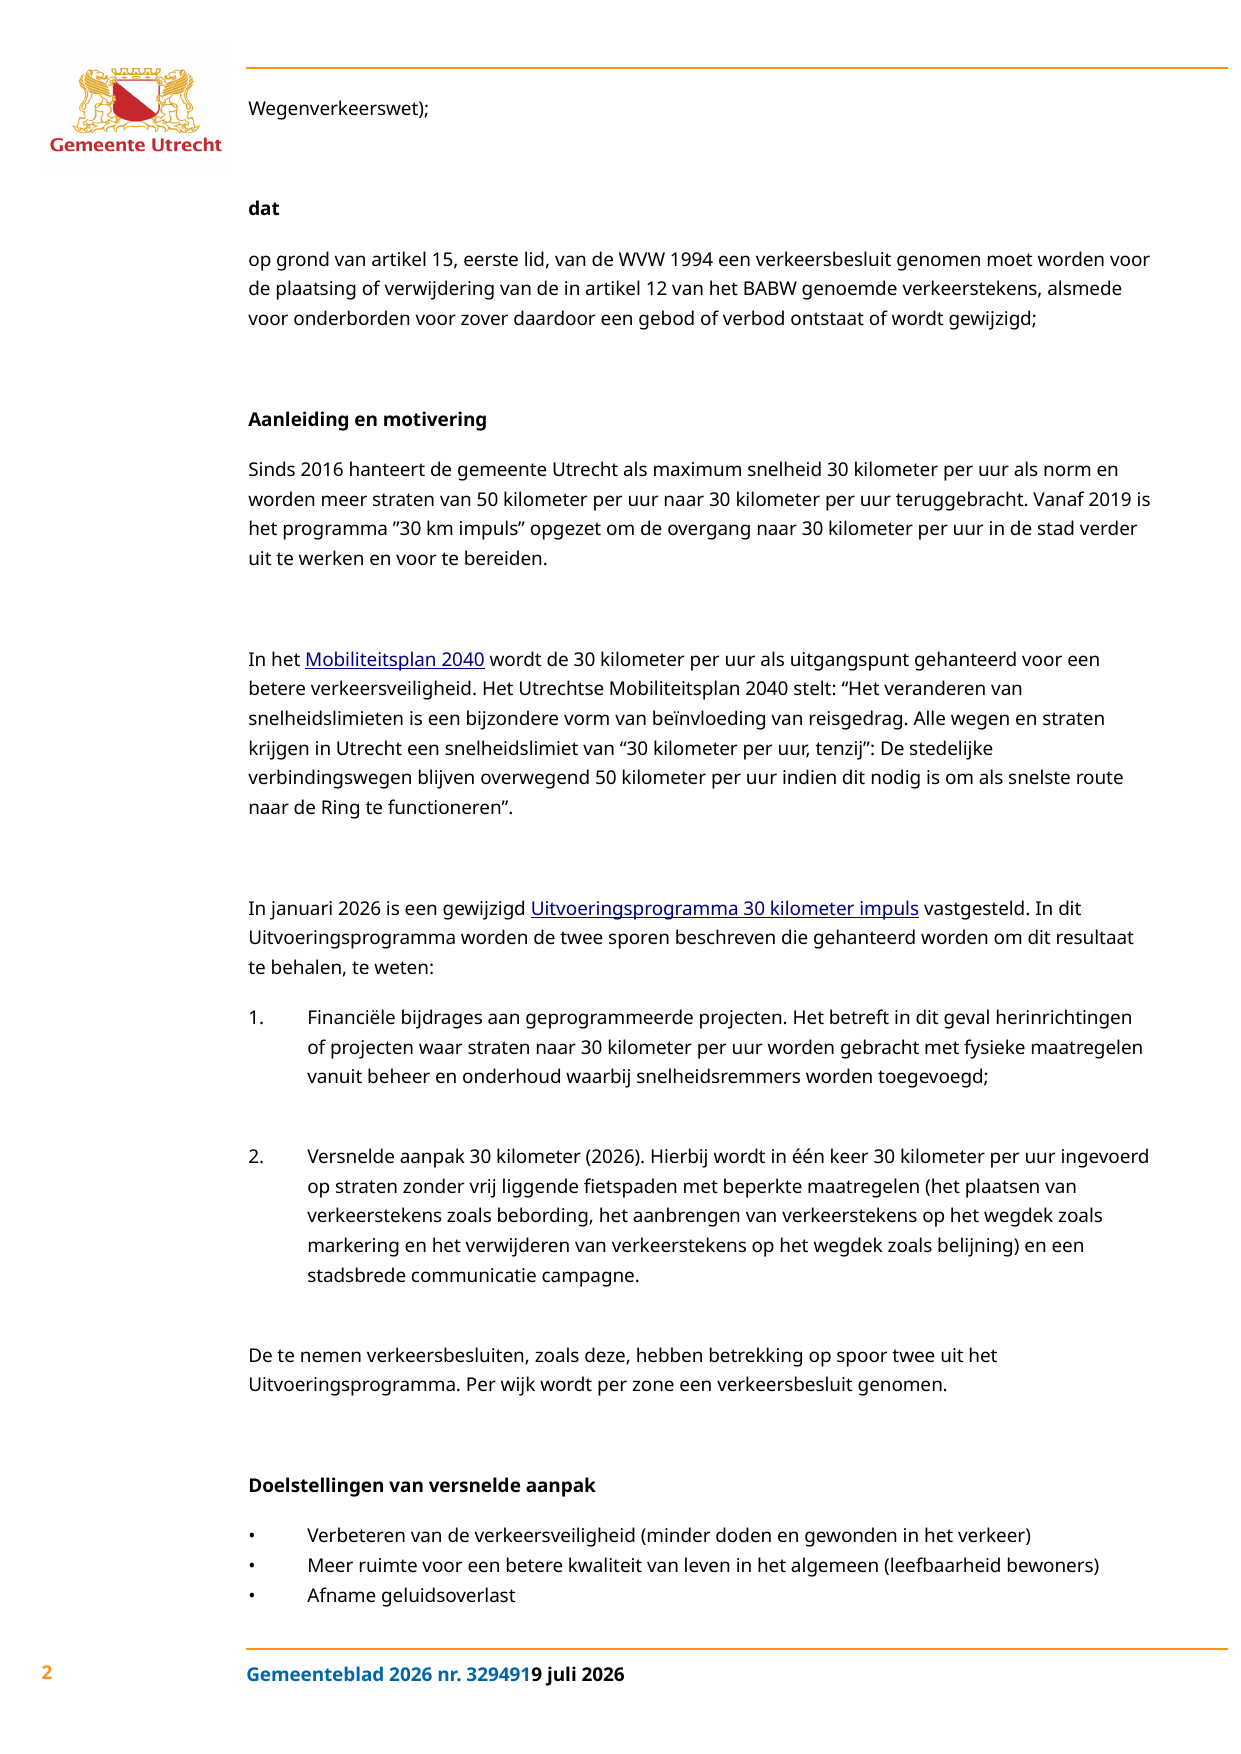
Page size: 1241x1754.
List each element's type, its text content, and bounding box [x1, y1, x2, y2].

text In januari 2026 is een gewijzigd Uitvoeringsprogramma 30 kilometer impuls vastgesteld. In dit Uitvoeringsprogramma worden de twee sporen beschreven die gehanteerd worden om dit resultaat te behalen, te weten: [248, 895, 1152, 980]
picture [41, 47, 231, 172]
text op grond van artikel 15, eerste lid, van de WVW 1994 een verkeersbesluit genomen moet worden voor de plaatsing of verwijdering van de in artikel 12 van het BABW genoemde verkeerstekens, alsmede voor onderborden voor zover daardoor een gebod of verbod ontstaat of wordt gewijzigd; [248, 246, 1152, 331]
list Financiële bijdrages aan geprogrammeerde projecten. Het betreft in dit geval herinrichtingen of projecten waar straten naar 30 kilometer per uur worden gebracht met fysieke maatregelen vanuit beheer en onderhoud waarbij snelheidsremmers worden toegevoegd; [248, 1004, 1152, 1089]
list Afname geluidsoverlast [248, 1582, 1152, 1608]
text De te nemen verkeersbesluiten, zoals deze, hebben betrekking op spoor twee uit het Uitvoeringsprogramma. Per wijk wordt per zone een verkeersbesluit genomen. [248, 1342, 1152, 1397]
text Wegenverkeerswet); [248, 95, 1152, 121]
list Versnelde aanpak 30 kilometer (2026). Hierbij wordt in één keer 30 kilometer per uur ingevoerd op straten zonder vrij liggende fietspaden met beperkte maatregelen (het plaatsen van verkeerstekens zoals bebording, het aanbrengen van verkeerstekens op het wegdek zoals markering en het verwijderen van verkeerstekens op het wegdek zoals belijning) en een stadsbrede communicatie campagne. [248, 1143, 1152, 1288]
text dat [248, 196, 1152, 221]
text Sinds 2016 hanteert de gemeente Utrecht als maximum snelheid 30 kilometer per uur als norm en worden meer straten van 50 kilometer per uur naar 30 kilometer per uur teruggebracht. Vanaf 2019 is het programma ”30 km impuls” opgezet om de overgang naar 30 kilometer per uur in de stad verder uit te werken en voor te bereiden. [248, 456, 1152, 571]
list Verbeteren van de verkeersveiligheid (minder doden en gewonden in het verkeer) [248, 1523, 1152, 1548]
text Aanleiding en motivering [248, 406, 1152, 432]
text In het Mobiliteitsplan 2040 wordt de 30 kilometer per uur als uitgangspunt gehanteerd voor een betere verkeersveiligheid. Het Utrechtse Mobiliteitsplan 2040 stelt: “Het veranderen van snelheidslimieten is een bijzondere vorm van beïnvloeding van reisgedrag. Alle wegen en straten krijgen in Utrecht een snelheidslimiet van “30 kilometer per uur, tenzij”: De stedelijke verbindingswegen blijven overwegend 50 kilometer per uur indien dit nodig is om als snelste route naar de Ring te functioneren”. [248, 646, 1152, 820]
list Meer ruimte voor een betere kwaliteit van leven in het algemeen (leefbaarheid bewoners) [248, 1552, 1152, 1578]
text Doelstellingen van versnelde aanpak [248, 1472, 1152, 1498]
